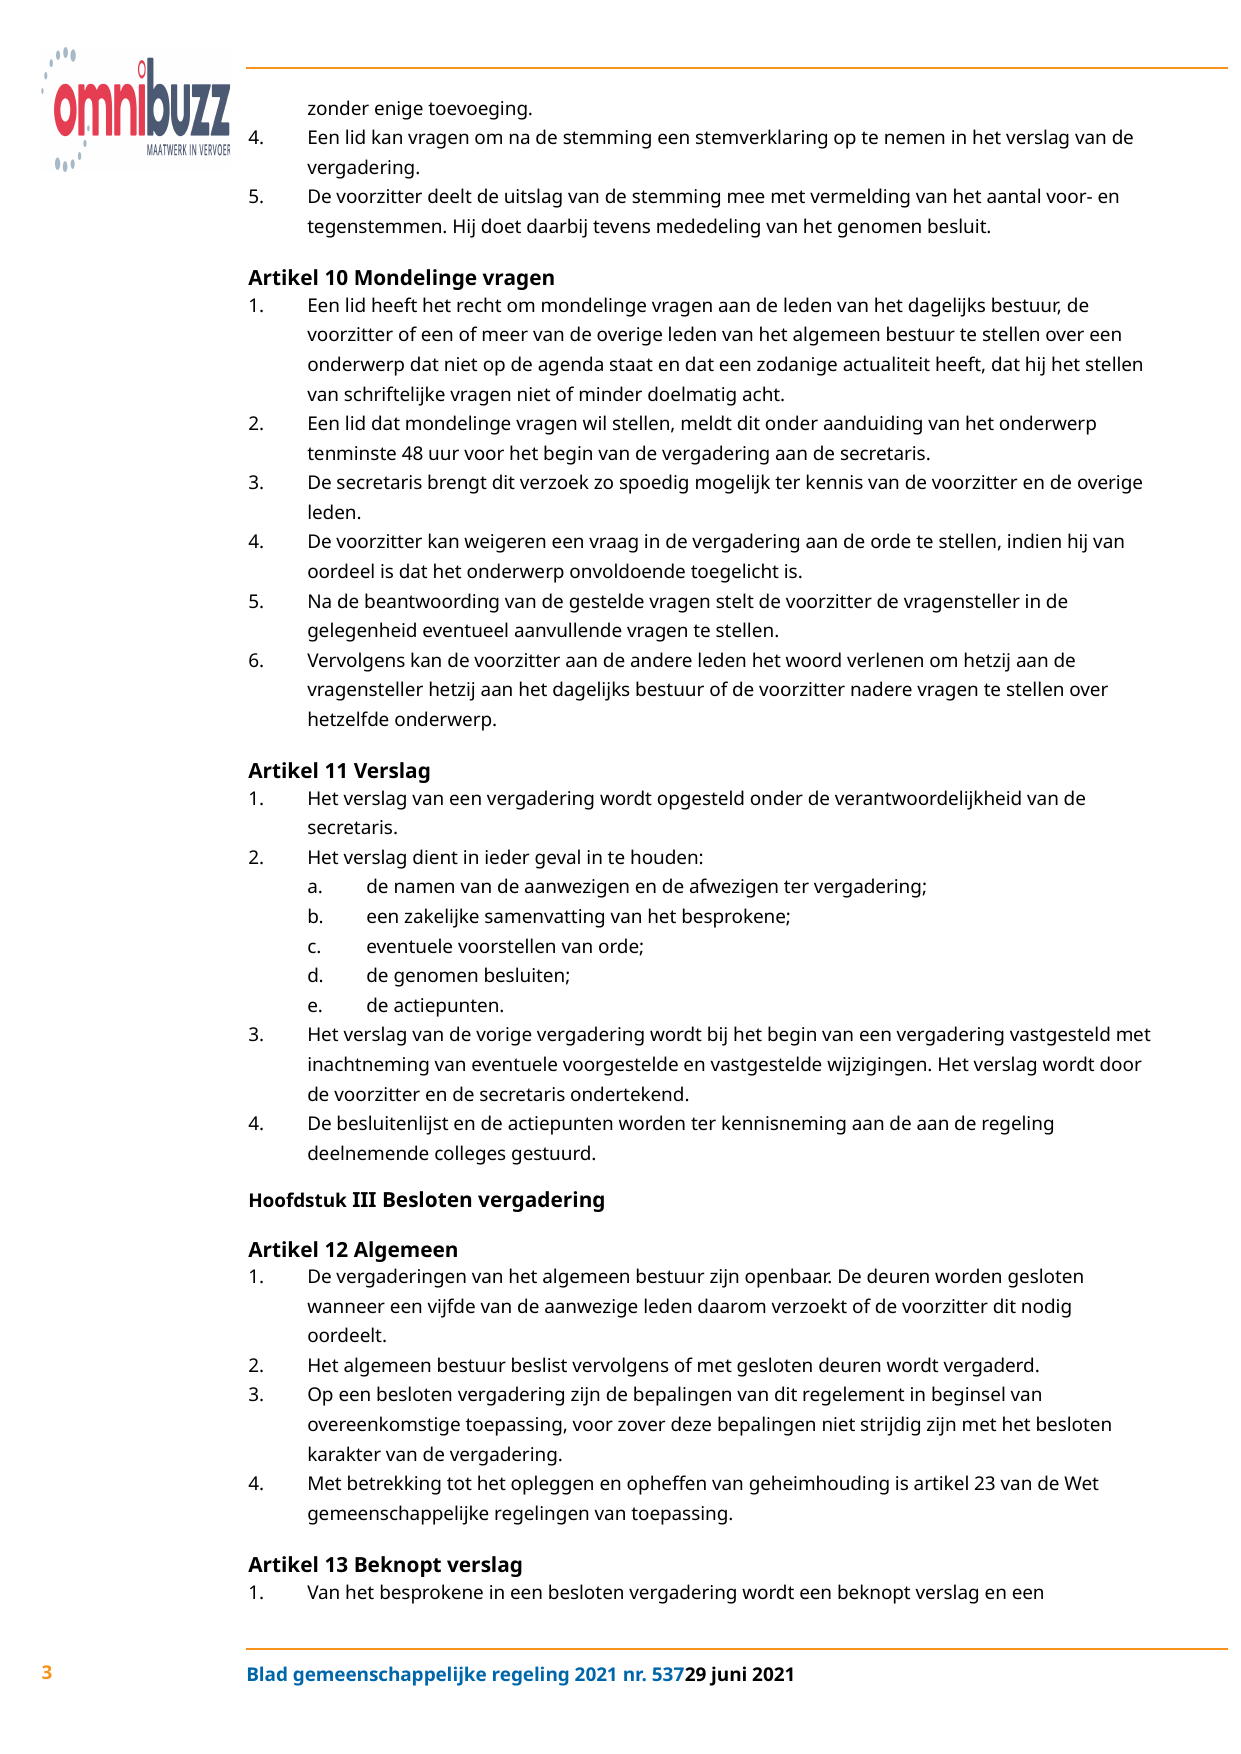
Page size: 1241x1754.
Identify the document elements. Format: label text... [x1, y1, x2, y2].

list de namen van de aanwezigen en de afwezigen ter vergadering; [307, 874, 1152, 899]
list eventuele voorstellen van orde; [307, 933, 1152, 959]
picture [41, 47, 231, 172]
list Vervolgens kan de voorzitter aan de andere leden het woord verlenen om hetzij aan de vragensteller hetzij aan het dagelijks bestuur of de voorzitter nadere vragen te stellen over hetzelfde onderwerp. [248, 647, 1152, 732]
list De voorzitter deelt de uitslag van de stemming mee met vermelding van het aantal voor- en tegenstemmen. Hij doet daarbij tevens mededeling van het genomen besluit. [248, 183, 1152, 239]
list de genomen besluiten; [307, 962, 1152, 988]
list de actiepunten. [307, 992, 1152, 1018]
list Met betrekking tot het opleggen en opheffen van geheimhouding is artikel 23 van de Wet gemeenschappelijke regelingen van toepassing. [248, 1470, 1152, 1526]
list Na de beantwoording van de gestelde vragen stelt de voorzitter de vragensteller in de gelegenheid eventueel aanvullende vragen te stellen. [248, 588, 1152, 643]
list Op een besloten vergadering zijn de bepalingen van dit regelement in beginsel van overeenkomstige toepassing, voor zover deze bepalingen niet strijdig zijn met het besloten karakter van de vergadering. [248, 1382, 1152, 1467]
text Artikel 10 Mondelinge vragen [248, 263, 1152, 292]
list De secretaris brengt dit verzoek zo spoedig mogelijk ter kennis van de voorzitter en de overige leden. [248, 469, 1152, 525]
text Artikel 13 Beknopt verslag [248, 1550, 1152, 1579]
list zonder enige toevoeging. [248, 95, 1152, 121]
list een zakelijke samenvatting van het besprokene; [307, 903, 1152, 929]
list Het verslag van de vorige vergadering wordt bij het begin van een vergadering vastgesteld met inachtneming van eventuele voorgestelde en vastgestelde wijzigingen. Het verslag wordt door de voorzitter en de secretaris ondertekend. [248, 1022, 1152, 1107]
text Artikel 11 Verslag [248, 757, 1152, 785]
list De voorzitter kan weigeren een vraag in de vergadering aan de orde te stellen, indien hij van oordeel is dat het onderwerp onvoldoende toegelicht is. [248, 529, 1152, 584]
list Het algemeen bestuur beslist vervolgens of met gesloten deuren wordt vergaderd. [248, 1352, 1152, 1378]
text Artikel 12 Algemeen [248, 1235, 1152, 1263]
list Een lid dat mondelinge vragen wil stellen, meldt dit onder aanduiding van het onderwerp tenminste 48 uur voor het begin van de vergadering aan de secretaris. [248, 410, 1152, 466]
list De vergaderingen van het algemeen bestuur zijn openbaar. De deuren worden gesloten wanneer een vijfde van de aanwezige leden daarom verzoekt of de voorzitter dit nodig oordeelt. [248, 1263, 1152, 1348]
list Het verslag dient in ieder geval in te houden: [248, 844, 1152, 870]
list Een lid heeft het recht om mondelinge vragen aan de leden van het dagelijks bestuur, de voorzitter of een of meer van de overige leden van het algemeen bestuur te stellen over een onderwerp dat niet op de agenda staat en dat een zodanige actualiteit heeft, dat hij het stellen van schriftelijke vragen niet of minder doelmatig acht. [248, 292, 1152, 406]
list Het verslag van een vergadering wordt opgesteld onder de verantwoordelijkheid van de secretaris. [248, 785, 1152, 840]
text Hoofdstuk III Besloten vergadering [248, 1186, 1152, 1214]
list De besluitenlijst en de actiepunten worden ter kennisneming aan de aan de regeling deelnemende colleges gestuurd. [248, 1110, 1152, 1166]
list Van het besprokene in een besloten vergadering wordt een beknopt verslag en een [248, 1579, 1152, 1604]
list Een lid kan vragen om na de stemming een stemverklaring op te nemen in het verslag van de vergadering. [248, 124, 1152, 180]
